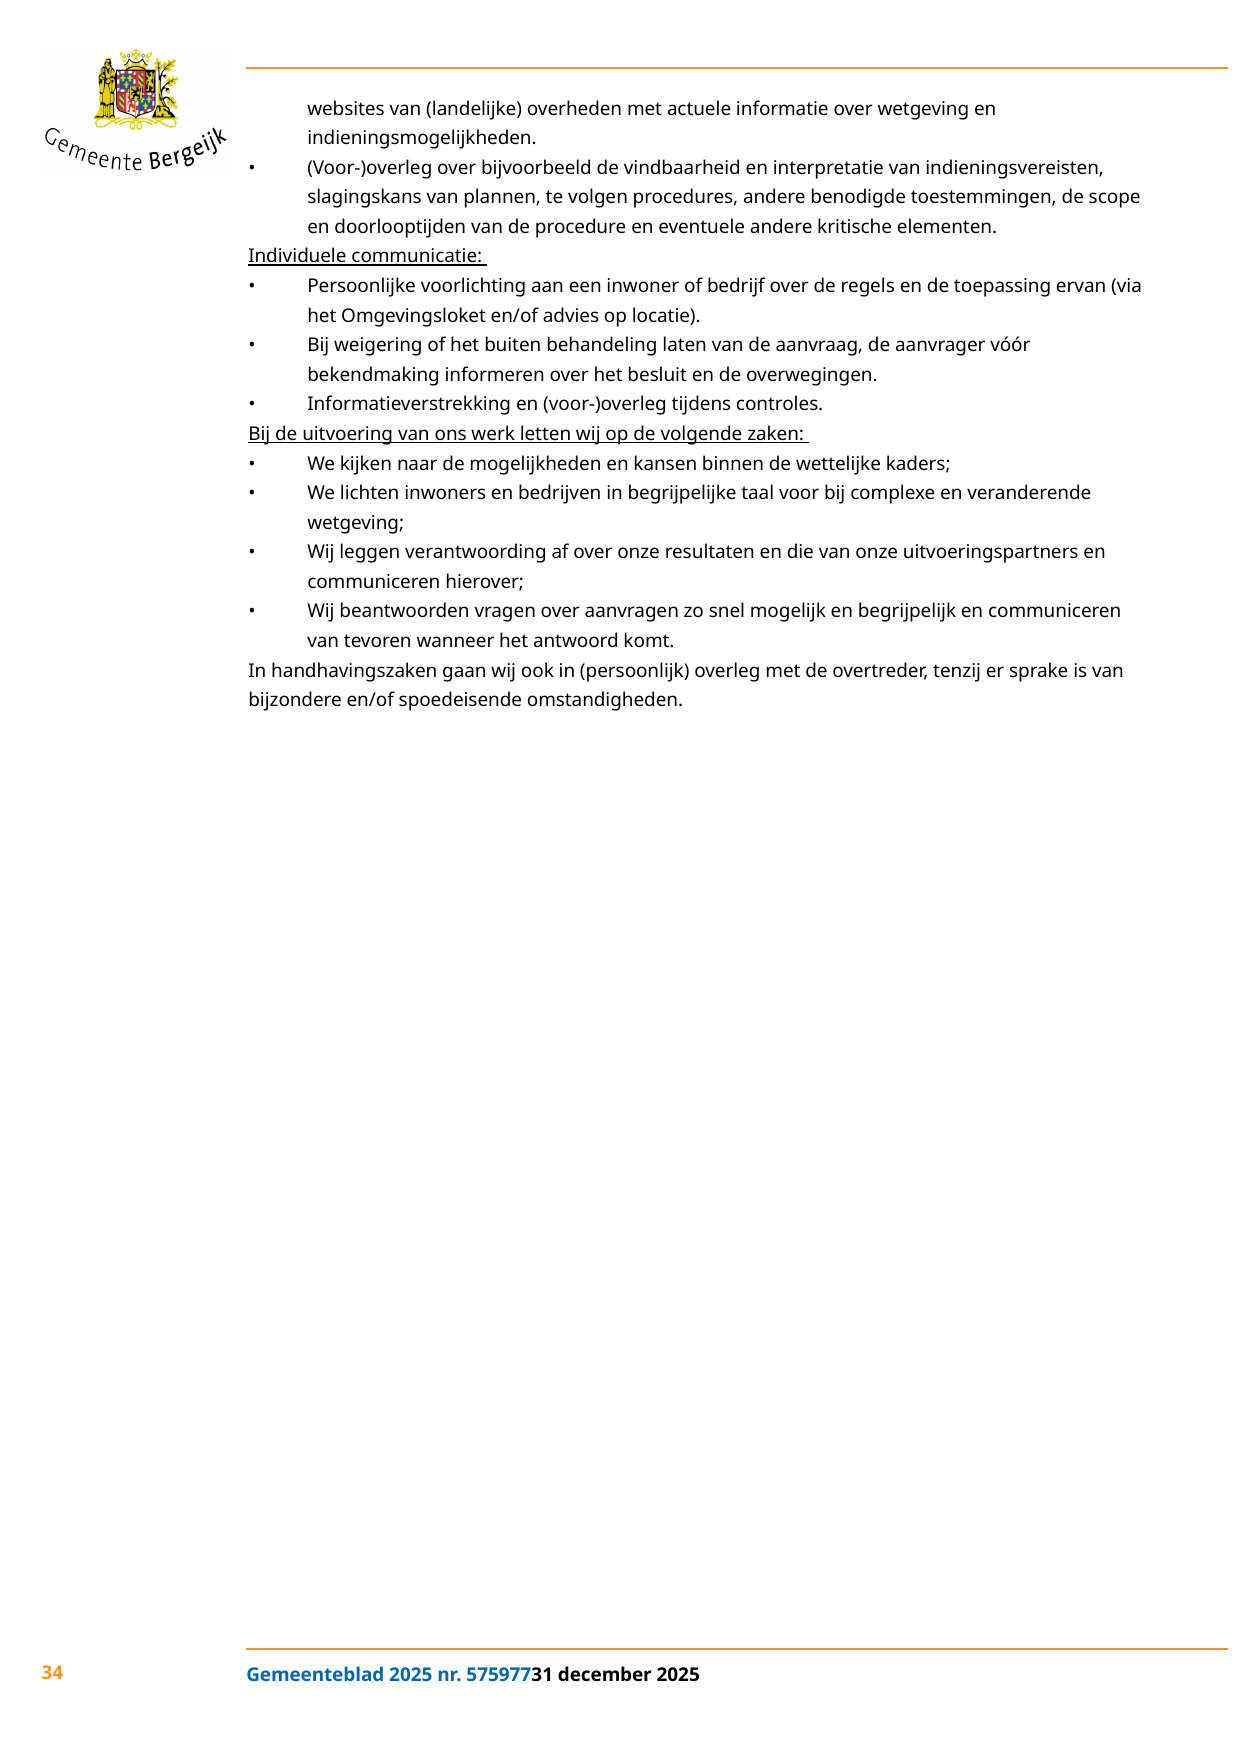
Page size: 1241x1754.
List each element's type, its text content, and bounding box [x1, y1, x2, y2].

text Bij de uitvoering van ons werk letten wij op de volgende zaken: [248, 420, 1152, 446]
list Persoonlijke voorlichting aan een inwoner of bedrijf over de regels en de toepassing ervan (via het Omgevingsloket en/of advies op locatie). [248, 272, 1152, 328]
list We lichten inwoners en bedrijven in begrijpelijke taal voor bij complexe en veranderende wetgeving; [248, 479, 1152, 535]
list Wij beantwoorden vragen over aanvragen zo snel mogelijk en begrijpelijk en communiceren van tevoren wanneer het antwoord komt. [248, 598, 1152, 653]
picture [41, 47, 231, 172]
list Bij weigering of het buiten behandeling laten van de aanvraag, de aanvrager vóór bekendmaking informeren over het besluit en de overwegingen. [248, 331, 1152, 387]
list Informatieverstrekking en (voor-)overleg tijdens controles. [248, 391, 1152, 416]
list Wij leggen verantwoording af over onze resultaten en die van onze uitvoeringspartners en communiceren hierover; [248, 538, 1152, 594]
list We kijken naar de mogelijkheden en kansen binnen de wettelijke kaders; [248, 450, 1152, 476]
list websites van (landelijke) overheden met actuele informatie over wetgeving en indieningsmogelijkheden. [248, 95, 1152, 150]
list (Voor-)overleg over bijvoorbeeld de vindbaarheid en interpretatie van indieningsvereisten, slagingskans van plannen, te volgen procedures, andere benodigde toestemmingen, de scope en doorlooptijden van de procedure en eventuele andere kritische elementen. [248, 154, 1152, 239]
text In handhavingszaken gaan wij ook in (persoonlijk) overleg met de overtreder, tenzij er sprake is van bijzondere en/of spoedeisende omstandigheden. [248, 657, 1152, 712]
text Individuele communicatie: [248, 243, 1152, 268]
